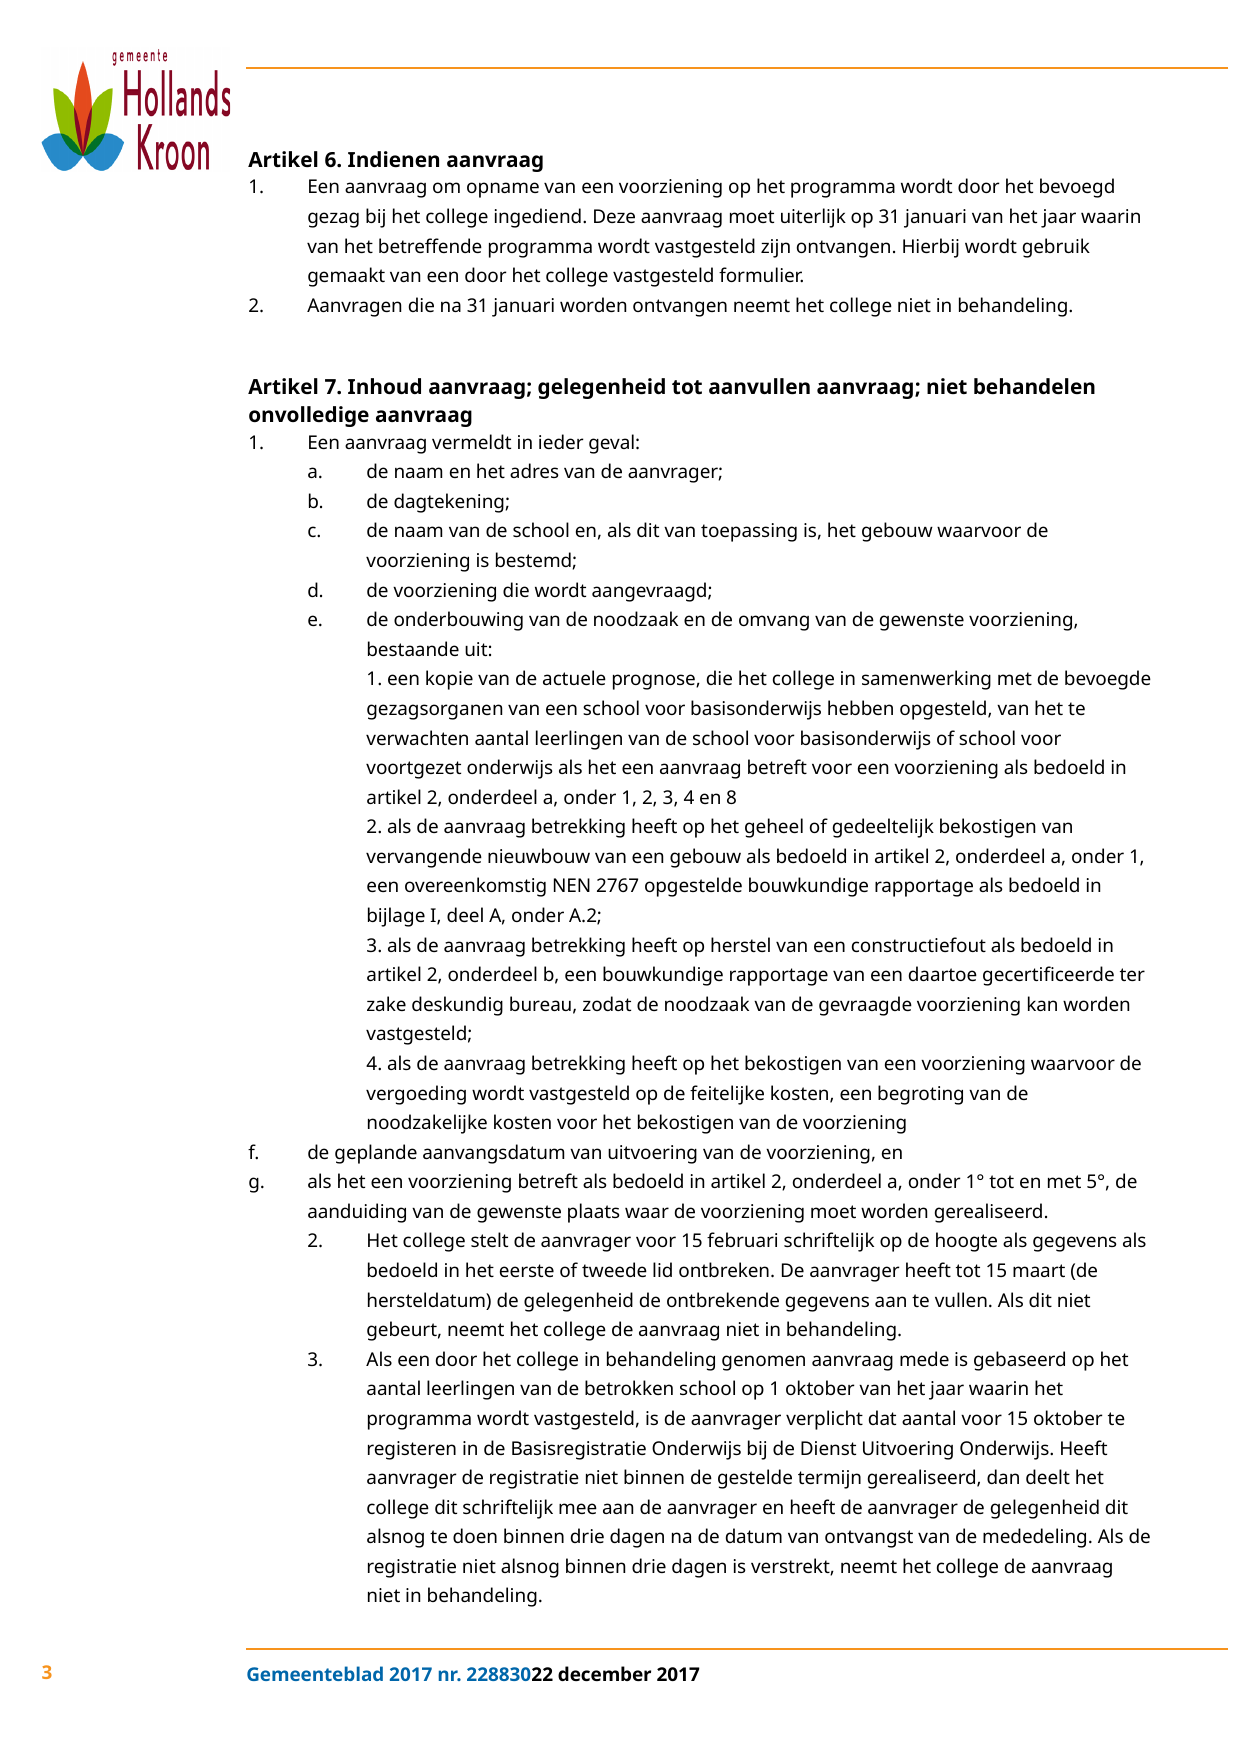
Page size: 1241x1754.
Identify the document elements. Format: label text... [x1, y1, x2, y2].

list 4. als de aanvraag betrekking heeft op het bekostigen van een voorziening waarvoor de vergoeding wordt vastgesteld op de feitelijke kosten, een begroting van de noodzakelijke kosten voor het bekostigen van de voorziening [307, 1050, 1152, 1135]
text Artikel 7. Inhoud aanvraag; gelegenheid tot aanvullen aanvraag; niet behandelen onvolledige aanvraag [248, 372, 1152, 429]
list 3. als de aanvraag betrekking heeft op herstel van een constructiefout als bedoeld in artikel 2, onderdeel b, een bouwkundige rapportage van een daartoe gecertificeerde ter zake deskundig bureau, zodat de noodzaak van de gevraagde voorziening kan worden vastgesteld; [307, 932, 1152, 1046]
list de onderbouwing van de noodzaak en de omvang van de gewenste voorziening, bestaande uit: [307, 606, 1152, 662]
list de naam van de school en, als dit van toepassing is, het gebouw waarvoor de voorziening is bestemd; [307, 518, 1152, 573]
list Het college stelt de aanvrager voor 15 februari schriftelijk op de hoogte als gegevens als bedoeld in het eerste of tweede lid ontbreken. De aanvrager heeft tot 15 maart (de hersteldatum) de gelegenheid de ontbrekende gegevens aan te vullen. Als dit niet gebeurt, neemt het college de aanvraag niet in behandeling. [307, 1228, 1152, 1342]
list de geplande aanvangsdatum van uitvoering van de voorziening, en [248, 1139, 1152, 1164]
list als het een voorziening betreft als bedoeld in artikel 2, onderdeel a, onder 1° tot en met 5°, de aanduiding van de gewenste plaats waar de voorziening moet worden gerealiseerd. [248, 1168, 1152, 1224]
picture [41, 47, 231, 172]
list 2. als de aanvraag betrekking heeft op het geheel of gedeeltelijk bekostigen van vervangende nieuwbouw van een gebouw als bedoeld in artikel 2, onderdeel a, onder 1, een overeenkomstig NEN 2767 opgestelde bouwkundige rapportage als bedoeld in bijlage I, deel A, onder A.2; [307, 813, 1152, 928]
list Aanvragen die na 31 januari worden ontvangen neemt het college niet in behandeling. [248, 292, 1152, 318]
list de voorziening die wordt aangevraagd; [307, 577, 1152, 602]
text Artikel 6. Indienen aanvraag [248, 145, 1152, 174]
list de dagtekening; [307, 488, 1152, 514]
list Als een door het college in behandeling genomen aanvraag mede is gebaseerd op het aantal leerlingen van de betrokken school op 1 oktober van het jaar waarin het programma wordt vastgesteld, is de aanvrager verplicht dat aantal voor 15 oktober te registeren in de Basisregistratie Onderwijs bij de Dienst Uitvoering Onderwijs. Heeft aanvrager de registratie niet binnen de gestelde termijn gerealiseerd, dan deelt het college dit schriftelijk mee aan de aanvrager en heeft de aanvrager de gelegenheid dit alsnog te doen binnen drie dagen na de datum van ontvangst van de mededeling. Als de registratie niet alsnog binnen drie dagen is verstrekt, neemt het college de aanvraag niet in behandeling. [307, 1346, 1152, 1608]
list Een aanvraag vermeldt in ieder geval: [248, 429, 1152, 454]
list Een aanvraag om opname van een voorziening op het programma wordt door het bevoegd gezag bij het college ingediend. Deze aanvraag moet uiterlijk op 31 januari van het jaar waarin van het betreffende programma wordt vastgesteld zijn ontvangen. Hierbij wordt gebruik gemaakt van een door het college vastgesteld formulier. [248, 174, 1152, 288]
list 1. een kopie van de actuele prognose, die het college in samenwerking met de bevoegde gezagsorganen van een school voor basisonderwijs hebben opgesteld, van het te verwachten aantal leerlingen van de school voor basisonderwijs of school voor voortgezet onderwijs als het een aanvraag betreft voor een voorziening als bedoeld in artikel 2, onderdeel a, onder 1, 2, 3, 4 en 8 [307, 666, 1152, 809]
list de naam en het adres van de aanvrager; [307, 458, 1152, 484]
